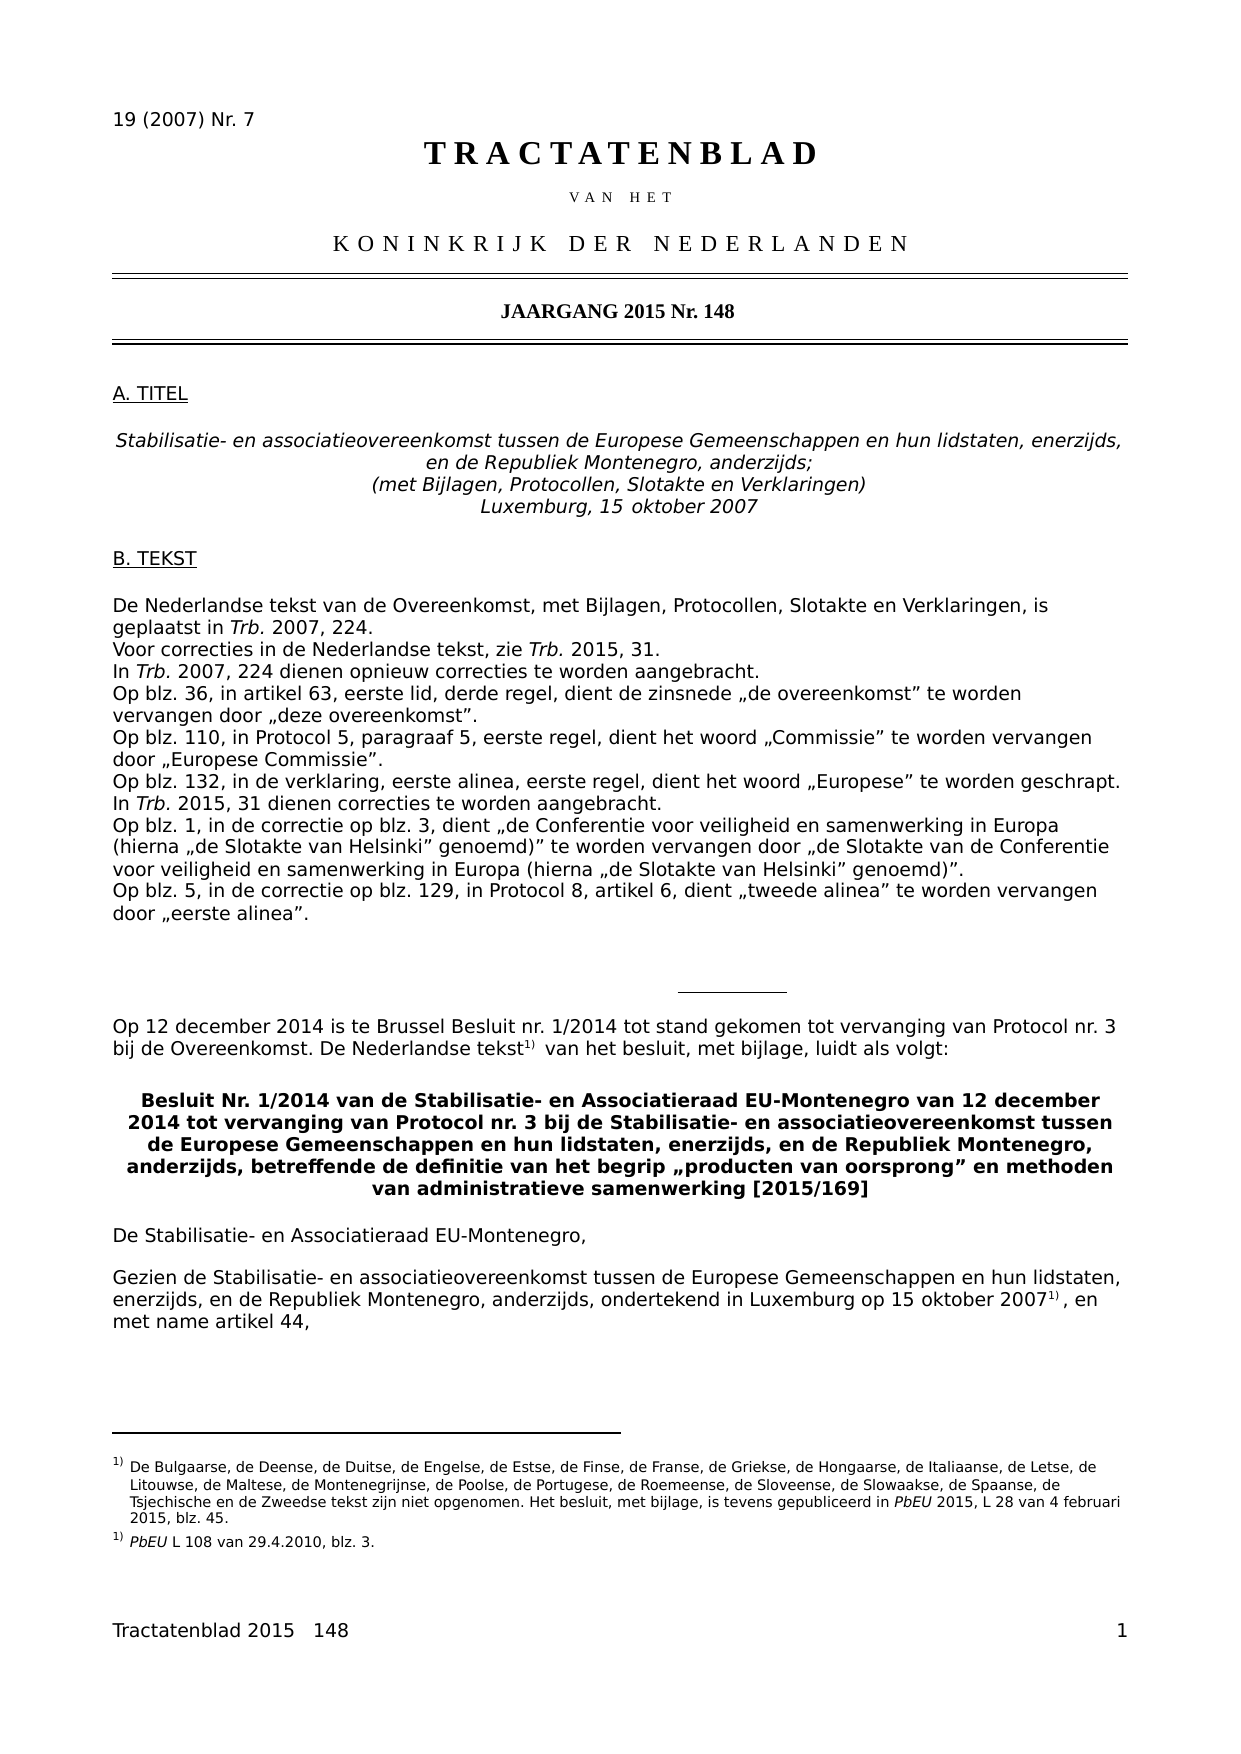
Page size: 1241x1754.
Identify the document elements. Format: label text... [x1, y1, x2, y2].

text Op 12 december 2014 is te Brussel Besluit nr. 1/2014 tot stand gekomen tot vervanging van Protocol nr. 3 bij de Overeenkomst. De Nederlandse tekst van het besluit, met bijlage, luidt als volgt: [112, 1016, 1128, 1060]
subtitle A. TITEL [112, 383, 1128, 405]
text KONINKRIJK DER NEDERLANDEN [112, 229, 1128, 256]
text TRACTATENBLAD [112, 133, 1128, 172]
text VAN HET [112, 189, 1128, 206]
text Op blz. 5, in de correctie op blz. 129, in Protocol 8, artikel 6, dient „tweede alinea” te worden vervangen door „eerste alinea”. [112, 880, 1128, 924]
text Op blz. 110, in Protocol 5, paragraaf 5, eerste regel, dient het woord „Commissie” te worden vervangen door „Europese Commissie”. [112, 727, 1128, 771]
text De Stabilisatie- en Associatieraad EU-Montenegro, [112, 1225, 1128, 1247]
text Op blz. 36, in artikel 63, eerste lid, derde regel, dient de zinsnede „de overeenkomst” te worden vervangen door „deze overeenkomst”. [112, 683, 1128, 727]
text Stabilisatie- en associatieovereenkomst tussen de Europese Gemeenschappen en hun lidstaten, enerzijds, en de Republiek Montenegro, anderzijds; [112, 430, 1128, 474]
subtitle Besluit Nr. 1/2014 van de Stabilisatie- en Associatieraad EU-Montenegro van 12 december 2014 tot vervanging van Protocol nr. 3 bij de Stabilisatie- en associatieovereenkomst tussen de Europese Gemeenschappen en hun lidstaten, enerzijds, en de Republiek Montenegro, anderzijds, betreffende de definitie van het begrip „producten van oorsprong” en methoden van administratieve samenwerking [2015/169] [112, 1090, 1128, 1200]
text Voor correcties in de Nederlandse tekst, zie Trb. 2015, 31. [112, 639, 1128, 661]
text Op blz. 1, in de correctie op blz. 3, dient „de Conferentie voor veiligheid en samenwerking in Europa (hierna „de Slotakte van Helsinki” genoemd)” te worden vervangen door „de Slotakte van de Conferentie voor veiligheid en samenwerking in Europa (hierna „de Slotakte van Helsinki” genoemd)”. [112, 814, 1128, 880]
text (met Bijlagen, Protocollen, Slotakte en Verklaringen) [112, 474, 1128, 496]
subtitle B. TEKST [112, 548, 1128, 570]
text JAARGANG 2015 Nr. 148 [112, 299, 1128, 323]
text Op blz. 132, in de verklaring, eerste alinea, eerste regel, dient het woord „Europese” te worden geschrapt. [112, 771, 1128, 792]
text Gezien de Stabilisatie- en associatieovereenkomst tussen de Europese Gemeenschappen en hun lidstaten, enerzijds, en de Republiek Montenegro, anderzijds, ondertekend in Luxemburg op 15 oktober 2007, en met name artikel 44, [112, 1267, 1128, 1333]
text In Trb. 2007, 224 dienen opnieuw correcties te worden aangebracht. [112, 661, 1128, 683]
text De Nederlandse tekst van de Overeenkomst, met Bijlagen, Protocollen, Slotakte en Verklaringen, is geplaatst in Trb. 2007, 224. [112, 595, 1128, 639]
text Luxemburg, 15 oktober 2007 [112, 496, 1128, 518]
text 19 (2007) Nr. 7 [112, 109, 1128, 131]
text PbEU L 108 van 29.4.2010, blz. 3. [112, 1530, 1128, 1552]
text In Trb. 2015, 31 dienen correcties te worden aangebracht. [112, 792, 1128, 814]
text De Bulgaarse, de Deense, de Duitse, de Engelse, de Estse, de Finse, de Franse, de Griekse, de Hongaarse, de Italiaanse, de Letse, de Litouwse, de Maltese, de Montenegrijnse, de Poolse, de Portugese, de Roemeense, de Sloveense, de Slowaakse, de Spaanse, de Tsjechische en de Zweedse tekst zijn niet opgenomen. Het besluit, met bijlage, is tevens gepubliceerd in PbEU 2015, L 28 van 4 februari 2015, blz. 45. [112, 1454, 1128, 1527]
